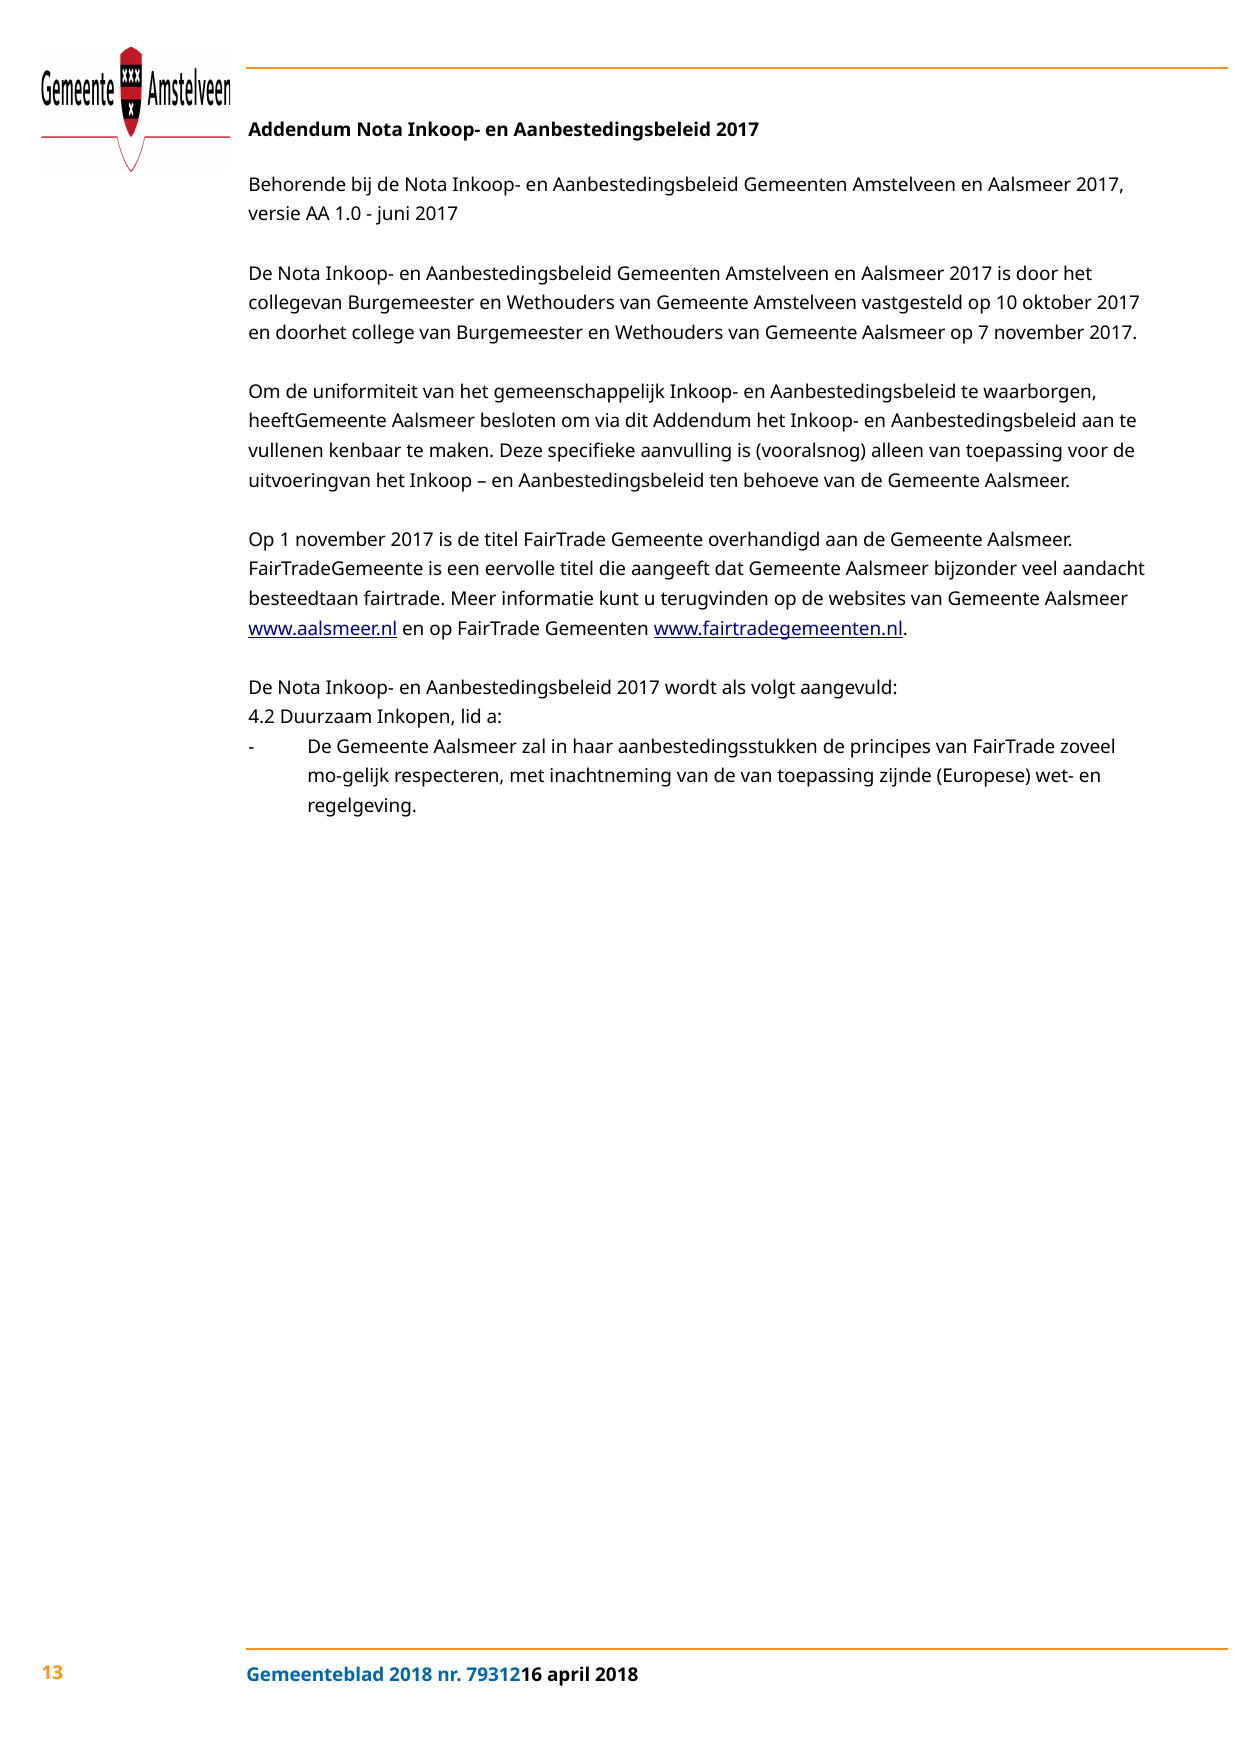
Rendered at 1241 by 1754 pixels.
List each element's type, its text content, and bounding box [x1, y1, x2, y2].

text Addendum Nota Inkoop- en Aanbestedingsbeleid 2017 [248, 116, 1152, 141]
text Op 1 november 2017 is de titel FairTrade Gemeente overhandigd aan de Gemeente Aalsmeer. FairTradeGemeente is een eervolle titel die aangeeft dat Gemeente Aalsmeer bijzonder veel aandacht besteedtaan fairtrade. Meer informatie kunt u terugvinden op de websites van Gemeente Aalsmeer www.aalsmeer.nl en op FairTrade Gemeenten www.fairtradegemeenten.nl. [248, 526, 1152, 641]
text Om de uniformiteit van het gemeenschappelijk Inkoop- en Aanbestedingsbeleid te waarborgen, heeftGemeente Aalsmeer besloten om via dit Addendum het Inkoop- en Aanbestedingsbeleid aan te vullenen kenbaar te maken. Deze specifieke aanvulling is (vooralsnog) alleen van toepassing voor de uitvoeringvan het Inkoop – en Aanbestedingsbeleid ten behoeve van de Gemeente Aalsmeer. [248, 378, 1152, 493]
text De Nota Inkoop- en Aanbestedingsbeleid Gemeenten Amstelveen en Aalsmeer 2017 is door het collegevan Burgemeester en Wethouders van Gemeente Amstelveen vastgesteld op 10 oktober 2017 en doorhet college van Burgemeester en Wethouders van Gemeente Aalsmeer op 7 november 2017. [248, 260, 1152, 345]
text 4.2 Duurzaam Inkopen, lid a: [248, 703, 1152, 729]
picture [41, 47, 231, 172]
list De Gemeente Aalsmeer zal in haar aanbestedingsstukken de principes van FairTrade zoveel mo-gelijk respecteren, met inachtneming van de van toepassing zijnde (Europese) wet- en regelgeving. [248, 733, 1152, 818]
text Behorende bij de Nota Inkoop- en Aanbestedingsbeleid Gemeenten Amstelveen en Aalsmeer 2017, versie AA 1.0 - juni 2017 [248, 171, 1152, 226]
text De Nota Inkoop- en Aanbestedingsbeleid 2017 wordt als volgt aangevuld: [248, 674, 1152, 700]
